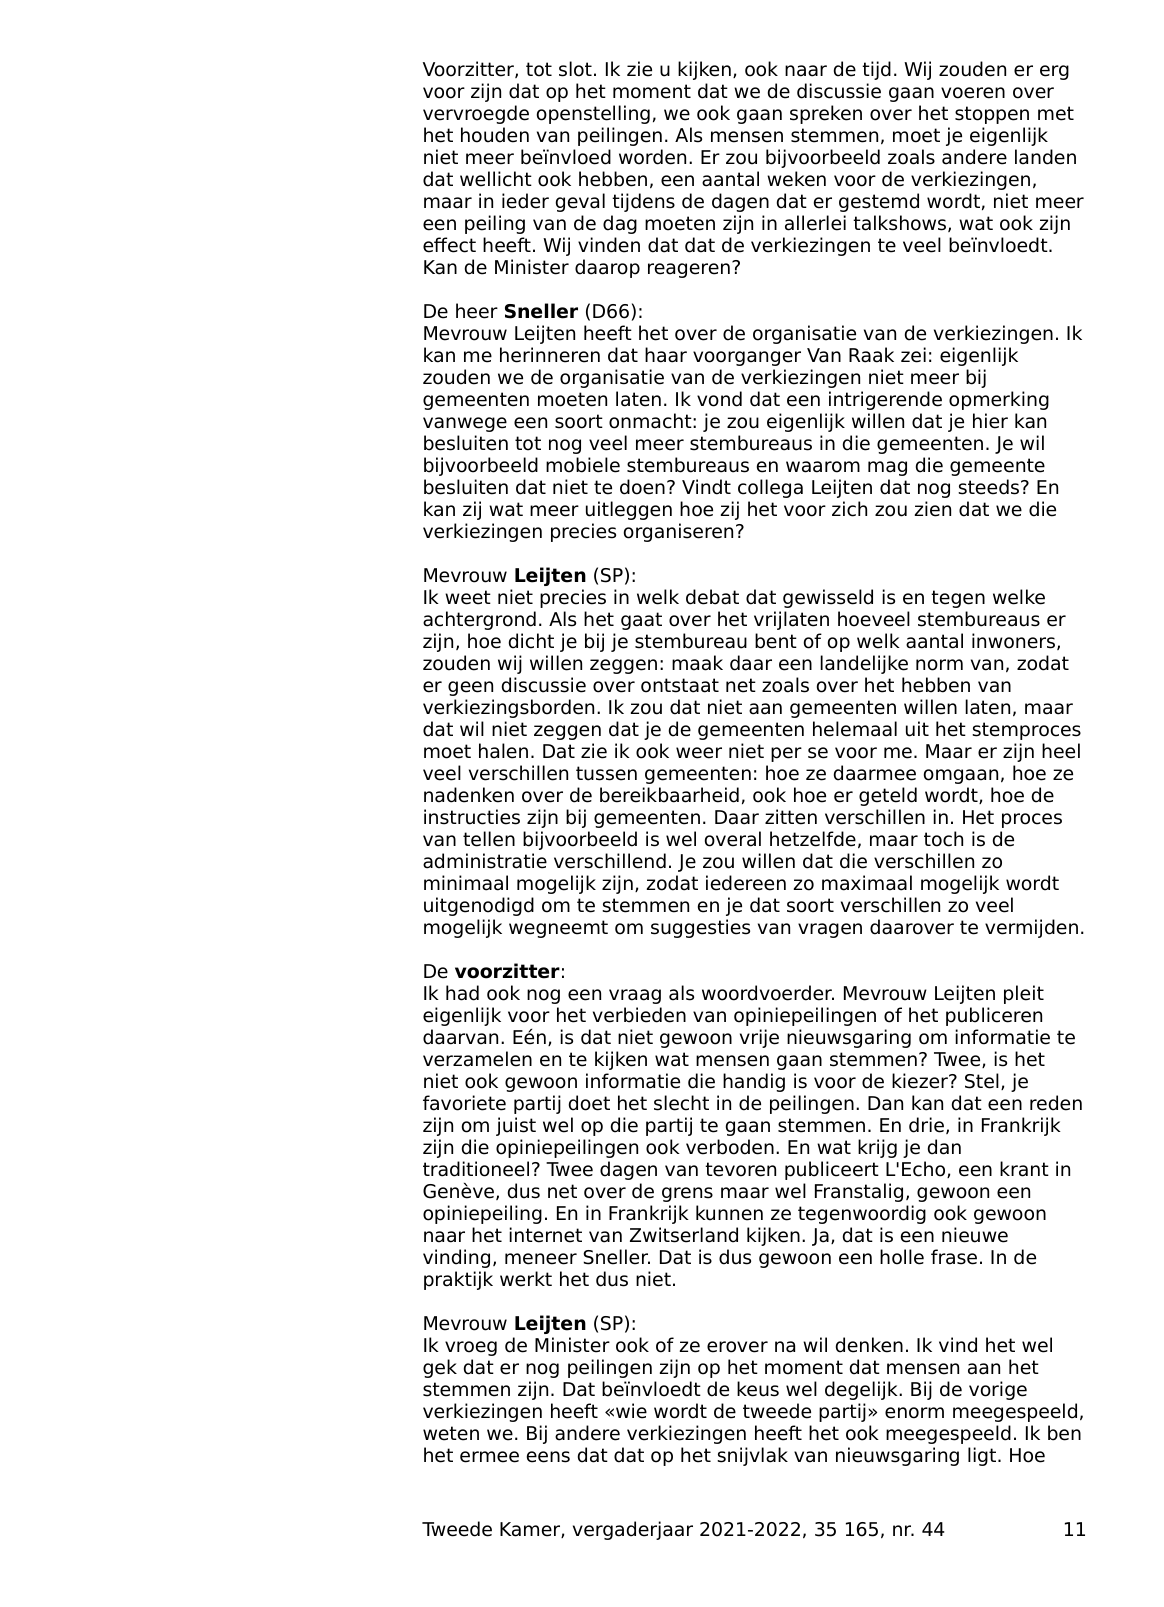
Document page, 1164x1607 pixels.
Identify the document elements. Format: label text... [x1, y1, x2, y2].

text Mevrouw Leijten (SP): [422, 565, 1087, 587]
text Mevrouw Leijten (SP): [422, 1313, 1087, 1335]
text De voorzitter: [422, 961, 1087, 983]
text Ik weet niet precies in welk debat dat gewisseld is en tegen welke achtergrond. Als het gaat over het vrijlaten hoeveel stembureaus er zijn, hoe dicht je bij je stembureau bent of op welk aantal inwoners, zouden wij willen zeggen: maak daar een landelijke norm van, zodat er geen discussie over ontstaat net zoals over het hebben van verkiezingsborden. Ik zou dat niet aan gemeenten willen laten, maar dat wil niet zeggen dat je de gemeenten helemaal uit het stemproces moet halen. Dat zie ik ook weer niet per se voor me. Maar er zijn heel veel verschillen tussen gemeenten: hoe ze daarmee omgaan, hoe ze nadenken over de bereikbaarheid, ook hoe er geteld wordt, hoe de instructies zijn bij gemeenten. Daar zitten verschillen in. Het proces van tellen bijvoorbeeld is wel overal hetzelfde, maar toch is de administratie verschillend. Je zou willen dat die verschillen zo minimaal mogelijk zijn, zodat iedereen zo maximaal mogelijk wordt uitgenodigd om te stemmen en je dat soort verschillen zo veel mogelijk wegneemt om suggesties van vragen daarover te vermijden. [422, 587, 1087, 939]
text Mevrouw Leijten heeft het over de organisatie van de verkiezingen. Ik kan me herinneren dat haar voorganger Van Raak zei: eigenlijk zouden we de organisatie van de verkiezingen niet meer bij gemeenten moeten laten. Ik vond dat een intrigerende opmerking vanwege een soort onmacht: je zou eigenlijk willen dat je hier kan besluiten tot nog veel meer stembureaus in die gemeenten. Je wil bijvoorbeeld mobiele stembureaus en waarom mag die gemeente besluiten dat niet te doen? Vindt collega Leijten dat nog steeds? En kan zij wat meer uitleggen hoe zij het voor zich zou zien dat we die verkiezingen precies organiseren? [422, 323, 1087, 543]
text Ik vroeg de Minister ook of ze erover na wil denken. Ik vind het wel gek dat er nog peilingen zijn op het moment dat mensen aan het stemmen zijn. Dat beïnvloedt de keus wel degelijk. Bij de vorige verkiezingen heeft «wie wordt de tweede partij» enorm meegespeeld, weten we. Bij andere verkiezingen heeft het ook meegespeeld. Ik ben het ermee eens dat dat op het snijvlak van nieuwsgaring ligt. Hoe [422, 1335, 1087, 1467]
text Ik had ook nog een vraag als woordvoerder. Mevrouw Leijten pleit eigenlijk voor het verbieden van opiniepeilingen of het publiceren daarvan. Eén, is dat niet gewoon vrije nieuwsgaring om informatie te verzamelen en te kijken wat mensen gaan stemmen? Twee, is het niet ook gewoon informatie die handig is voor de kiezer? Stel, je favoriete partij doet het slecht in de peilingen. Dan kan dat een reden zijn om juist wel op die partij te gaan stemmen. En drie, in Frankrijk zijn die opiniepeilingen ook verboden. En wat krijg je dan traditioneel? Twee dagen van tevoren publiceert L'Echo, een krant in Genève, dus net over de grens maar wel Franstalig, gewoon een opiniepeiling. En in Frankrijk kunnen ze tegenwoordig ook gewoon naar het internet van Zwitserland kijken. Ja, dat is een nieuwe vinding, meneer Sneller. Dat is dus gewoon een holle frase. In de praktijk werkt het dus niet. [422, 983, 1087, 1291]
text De heer Sneller (D66): [422, 301, 1087, 323]
text Voorzitter, tot slot. Ik zie u kijken, ook naar de tijd. Wij zouden er erg voor zijn dat op het moment dat we de discussie gaan voeren over vervroegde openstelling, we ook gaan spreken over het stoppen met het houden van peilingen. Als mensen stemmen, moet je eigenlijk niet meer beïnvloed worden. Er zou bijvoorbeeld zoals andere landen dat wellicht ook hebben, een aantal weken voor de verkiezingen, maar in ieder geval tijdens de dagen dat er gestemd wordt, niet meer een peiling van de dag moeten zijn in allerlei talkshows, wat ook zijn effect heeft. Wij vinden dat dat de verkiezingen te veel beïnvloedt. Kan de Minister daarop reageren? [422, 59, 1087, 279]
